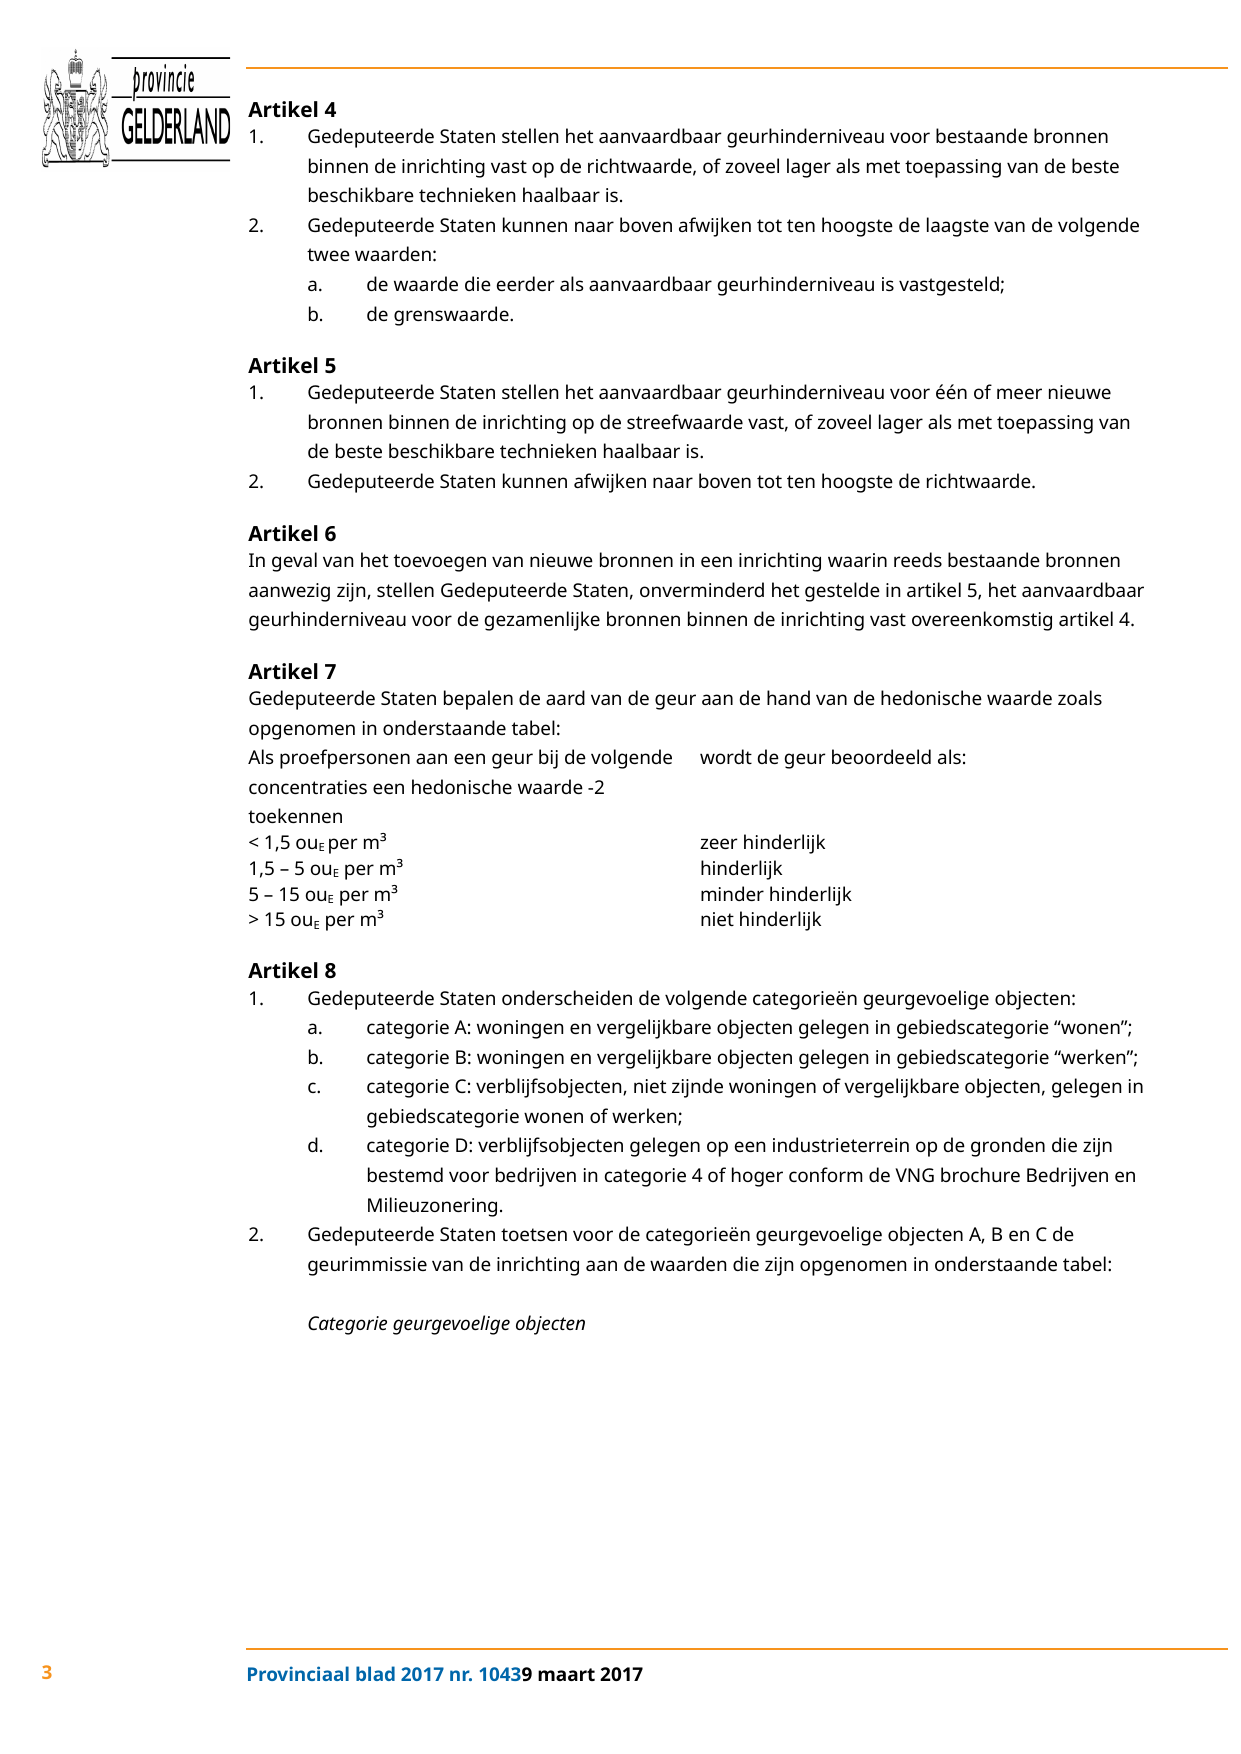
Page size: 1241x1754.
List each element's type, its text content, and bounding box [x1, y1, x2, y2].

text Gedeputeerde Staten bepalen de aard van de geur aan de hand van de hedonische waarde zoals opgenomen in onderstaande tabel: [248, 685, 1152, 741]
list categorie B: woningen en vergelijkbare objecten gelegen in gebiedscategorie “werken”; [307, 1044, 1152, 1070]
table_cell 1,5 – 5 ouE per m³ [248, 855, 700, 881]
list Categorie geurgevoelige objecten [248, 1310, 1152, 1336]
table_cell zeer hinderlijk [700, 829, 1152, 855]
text In geval van het toevoegen van nieuwe bronnen in een inrichting waarin reeds bestaande bronnen aanwezig zijn, stellen Gedeputeerde Staten, onverminderd het gestelde in artikel 5, het aanvaardbaar geurhinderniveau voor de gezamenlijke bronnen binnen de inrichting vast overeenkomstig artikel 4. [248, 547, 1152, 632]
text Artikel 6 [248, 519, 1152, 547]
table_cell > 15 ouE per m³ [248, 907, 700, 932]
list categorie C: verblijfsobjecten, niet zijnde woningen of vergelijkbare objecten, gelegen in gebiedscategorie wonen of werken; [307, 1073, 1152, 1129]
list categorie A: woningen en vergelijkbare objecten gelegen in gebiedscategorie “wonen”; [307, 1014, 1152, 1040]
list Gedeputeerde Staten stellen het aanvaardbaar geurhinderniveau voor bestaande bronnen binnen de inrichting vast op de richtwaarde, of zoveel lager als met toepassing van de beste beschikbare technieken haalbaar is. [248, 123, 1152, 208]
text Artikel 4 [248, 95, 1152, 123]
table_cell 5 – 15 ouE per m³ [248, 881, 700, 907]
list de waarde die eerder als aanvaardbaar geurhinderniveau is vastgesteld; [307, 271, 1152, 297]
table_cell niet hinderlijk [700, 907, 1152, 932]
list Gedeputeerde Staten stellen het aanvaardbaar geurhinderniveau voor één of meer nieuwe bronnen binnen de inrichting op de streefwaarde vast, of zoveel lager als met toepassing van de beste beschikbare technieken haalbaar is. [248, 379, 1152, 464]
text Artikel 7 [248, 657, 1152, 685]
text Artikel 5 [248, 351, 1152, 379]
list categorie D: verblijfsobjecten gelegen op een industrieterrein op de gronden die zijn bestemd voor bedrijven in categorie 4 of hoger conform de VNG brochure Bedrijven en Milieuzonering. [307, 1133, 1152, 1218]
list Gedeputeerde Staten kunnen naar boven afwijken tot ten hoogste de laagste van de volgende twee waarden: [248, 212, 1152, 267]
table_cell minder hinderlijk [700, 881, 1152, 907]
list de grenswaarde. [307, 301, 1152, 326]
list Gedeputeerde Staten kunnen afwijken naar boven tot ten hoogste de richtwaarde. [248, 468, 1152, 494]
table_header Als proefpersonen aan een geur bij de volgende concentraties een hedonische waarde -2 toekennen [248, 745, 700, 829]
table_cell < 1,5 ouE per m³ [248, 829, 700, 855]
table_cell hinderlijk [700, 855, 1152, 881]
picture [41, 47, 231, 172]
list Gedeputeerde Staten toetsen voor de categorieën geurgevoelige objecten A, B en C de geurimmissie van de inrichting aan de waarden die zijn opgenomen in onderstaande tabel: [248, 1221, 1152, 1277]
table_header wordt de geur beoordeeld als: [700, 745, 1152, 829]
text Artikel 8 [248, 956, 1152, 985]
list Gedeputeerde Staten onderscheiden de volgende categorieën geurgevoelige objecten: [248, 985, 1152, 1011]
